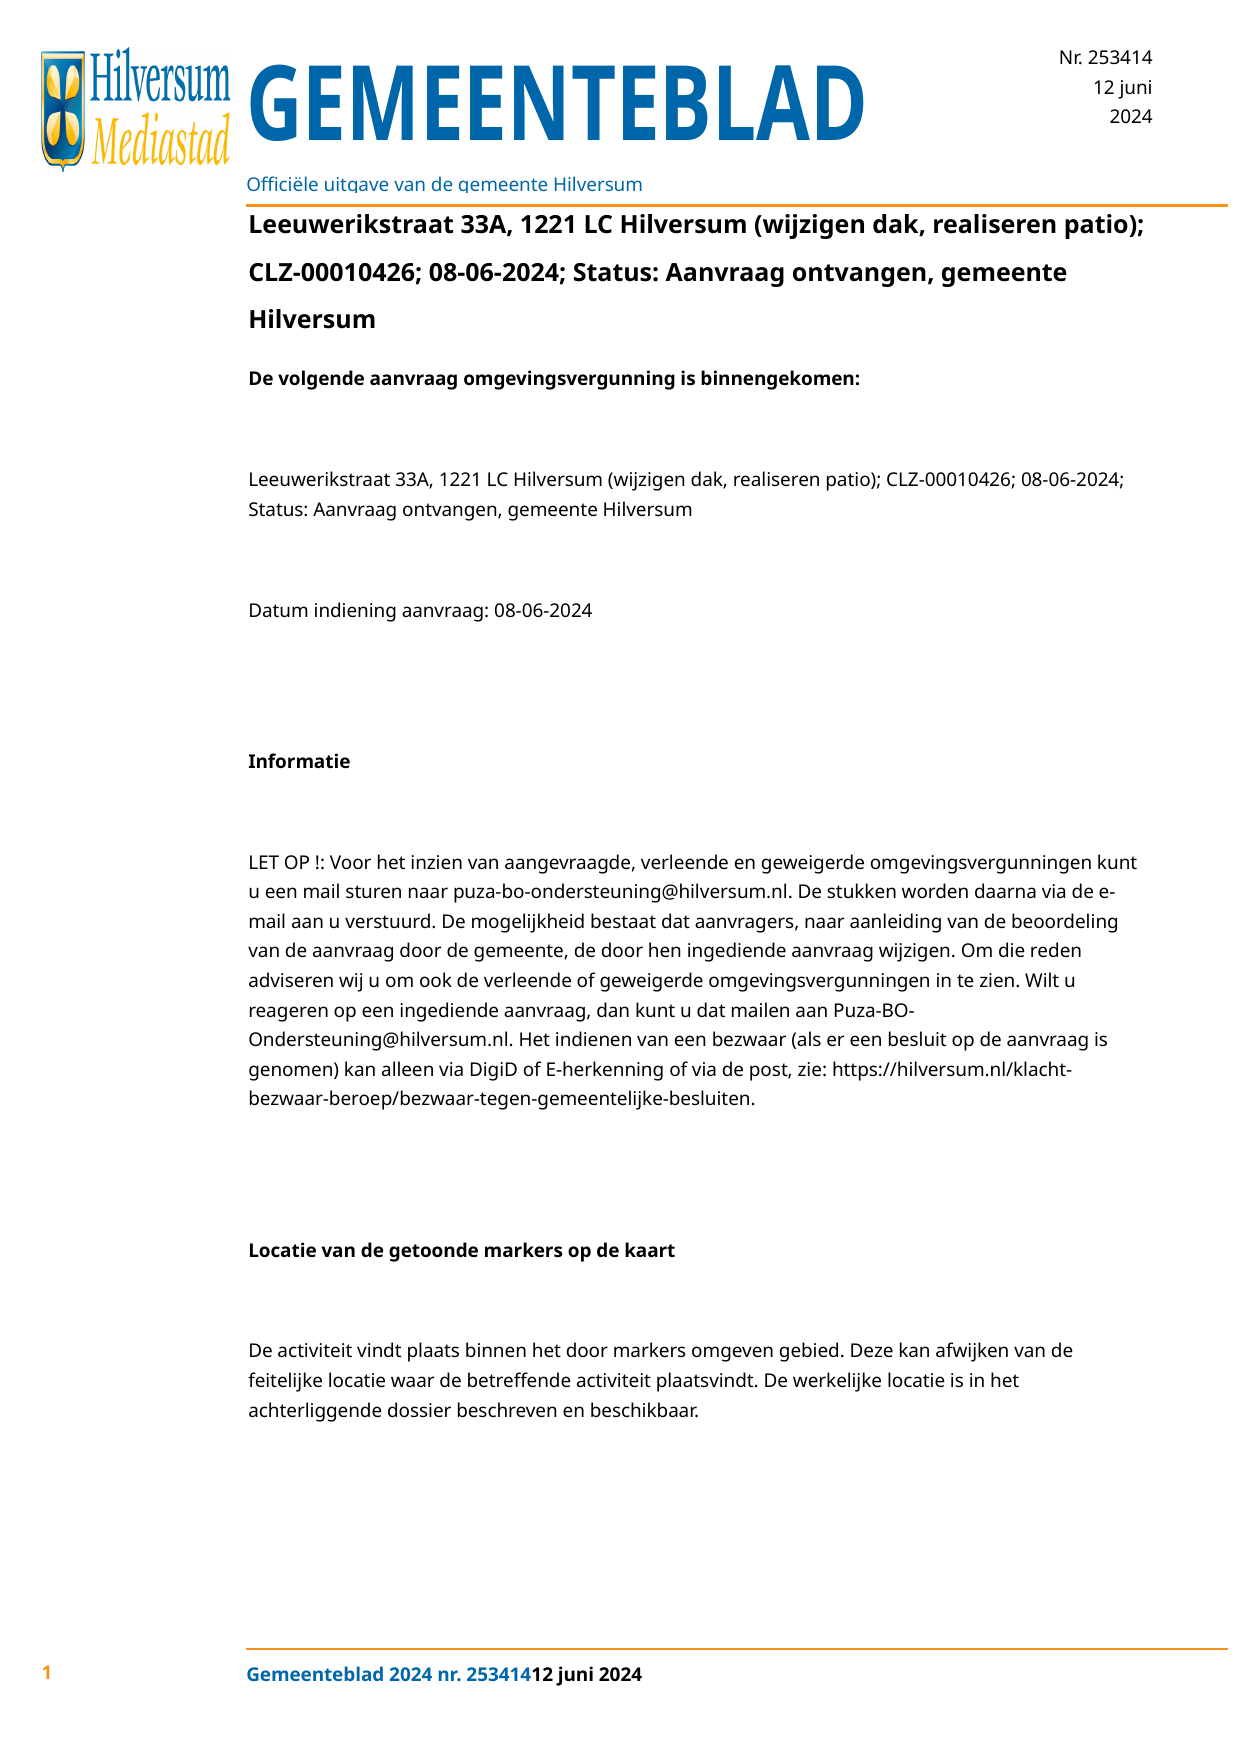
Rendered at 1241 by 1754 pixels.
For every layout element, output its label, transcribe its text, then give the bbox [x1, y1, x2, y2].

text De activiteit vindt plaats binnen het door markers omgeven gebied. Deze kan afwijken van de feitelijke locatie waar de betreffende activiteit plaatsvindt. De werkelijke locatie is in het achterliggende dossier beschreven en beschikbaar. [248, 1338, 1152, 1422]
text LET OP !: Voor het inzien van aangevraagde, verleende en geweigerde omgevingsvergunningen kunt u een mail sturen naar puza-bo-ondersteuning@hilversum.nl. De stukken worden daarna via de e-mail aan u verstuurd. De mogelijkheid bestaat dat aanvragers, naar aanleiding van de beoordeling van de aanvraag door de gemeente, de door hen ingediende aanvraag wijzigen. Om die reden adviseren wij u om ook de verleende of geweigerde omgevingsvergunningen in te zien. Wilt u reageren op een ingediende aanvraag, dan kunt u dat mailen aan Puza-BO-Ondersteuning@hilversum.nl. Het indienen van een bezwaar (als er een besluit op de aanvraag is genomen) kan alleen via DigiD of E-herkenning of via de post, zie: https://hilversum.nl/klacht-bezwaar-beroep/bezwaar-tegen-gemeentelijke-besluiten. [248, 849, 1152, 1111]
text Locatie van de getoonde markers op de kaart [248, 1237, 1152, 1262]
text Datum indiening aanvraag: 08-06-2024 [248, 597, 1152, 622]
text Leeuwerikstraat 33A, 1221 LC Hilversum (wijzigen dak, realiseren patio); CLZ-00010426; 08-06-2024; Status: Aanvraag ontvangen, gemeente Hilversum [248, 466, 1152, 522]
picture [41, 47, 231, 172]
text Informatie [248, 748, 1152, 774]
text Leeuwerikstraat 33A, 1221 LC Hilversum (wijzigen dak, realiseren patio); CLZ-00010426; 08-06-2024; Status: Aanvraag ontvangen, gemeente Hilversum [248, 207, 1152, 336]
text De volgende aanvraag omgevingsvergunning is binnengekomen: [248, 366, 1152, 391]
